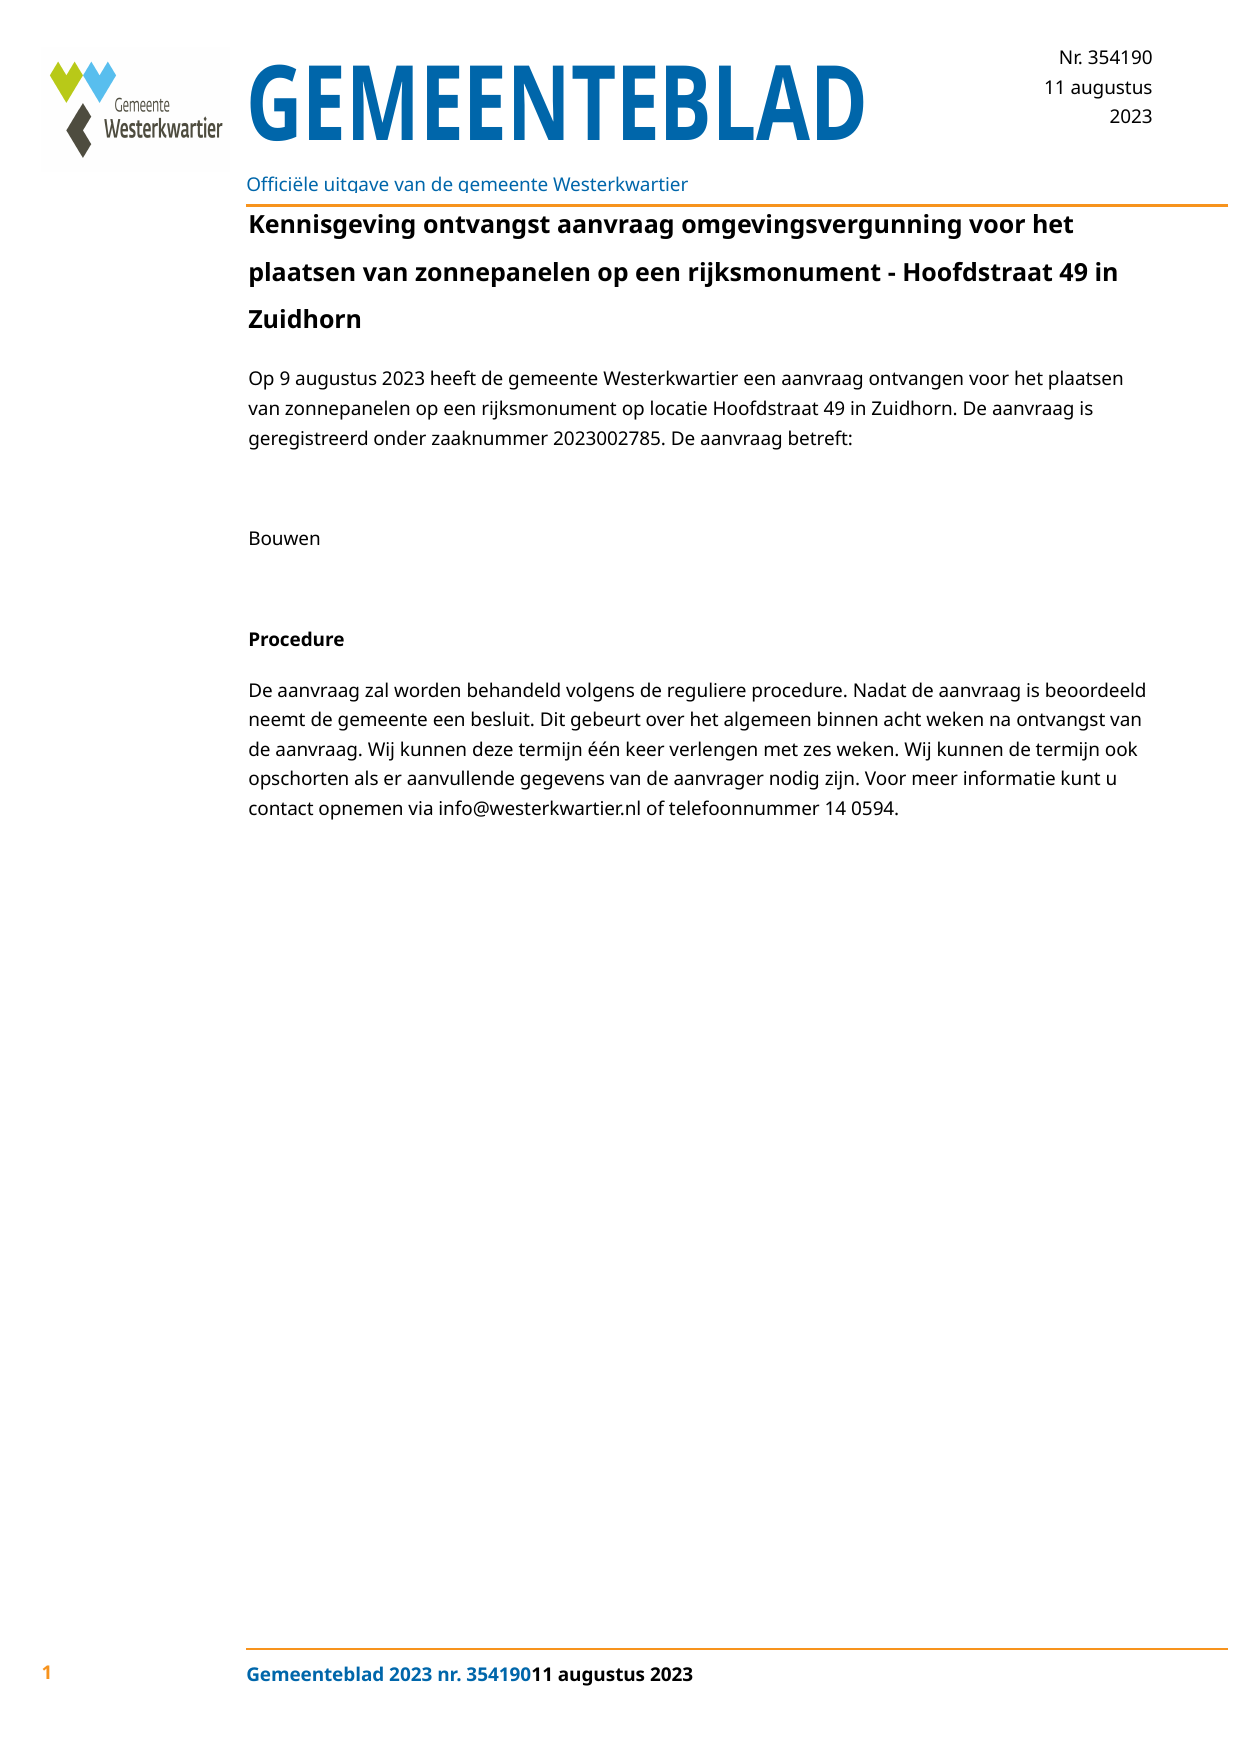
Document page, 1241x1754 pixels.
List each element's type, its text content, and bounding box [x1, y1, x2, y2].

text Procedure [248, 626, 1152, 652]
text Op 9 augustus 2023 heeft de gemeente Westerkwartier een aanvraag ontvangen voor het plaatsen van zonnepanelen op een rijksmonument op locatie Hoofdstraat 49 in Zuidhorn. De aanvraag is geregistreerd onder zaaknummer 2023002785. De aanvraag betreft: [248, 366, 1152, 450]
text Bouwen [248, 526, 1152, 551]
text De aanvraag zal worden behandeld volgens de reguliere procedure. Nadat de aanvraag is beoordeeld neemt de gemeente een besluit. Dit gebeurt over het algemeen binnen acht weken na ontvangst van de aanvraag. Wij kunnen deze termijn één keer verlengen met zes weken. Wij kunnen de termijn ook opschorten als er aanvullende gegevens van de aanvrager nodig zijn. Voor meer informatie kunt u contact opnemen via info@westerkwartier.nl of telefoonnummer 14 0594. [248, 677, 1152, 821]
picture [41, 47, 231, 172]
text Kennisgeving ontvangst aanvraag omgevingsvergunning voor het plaatsen van zonnepanelen op een rijksmonument - Hoofdstraat 49 in Zuidhorn [248, 207, 1152, 336]
